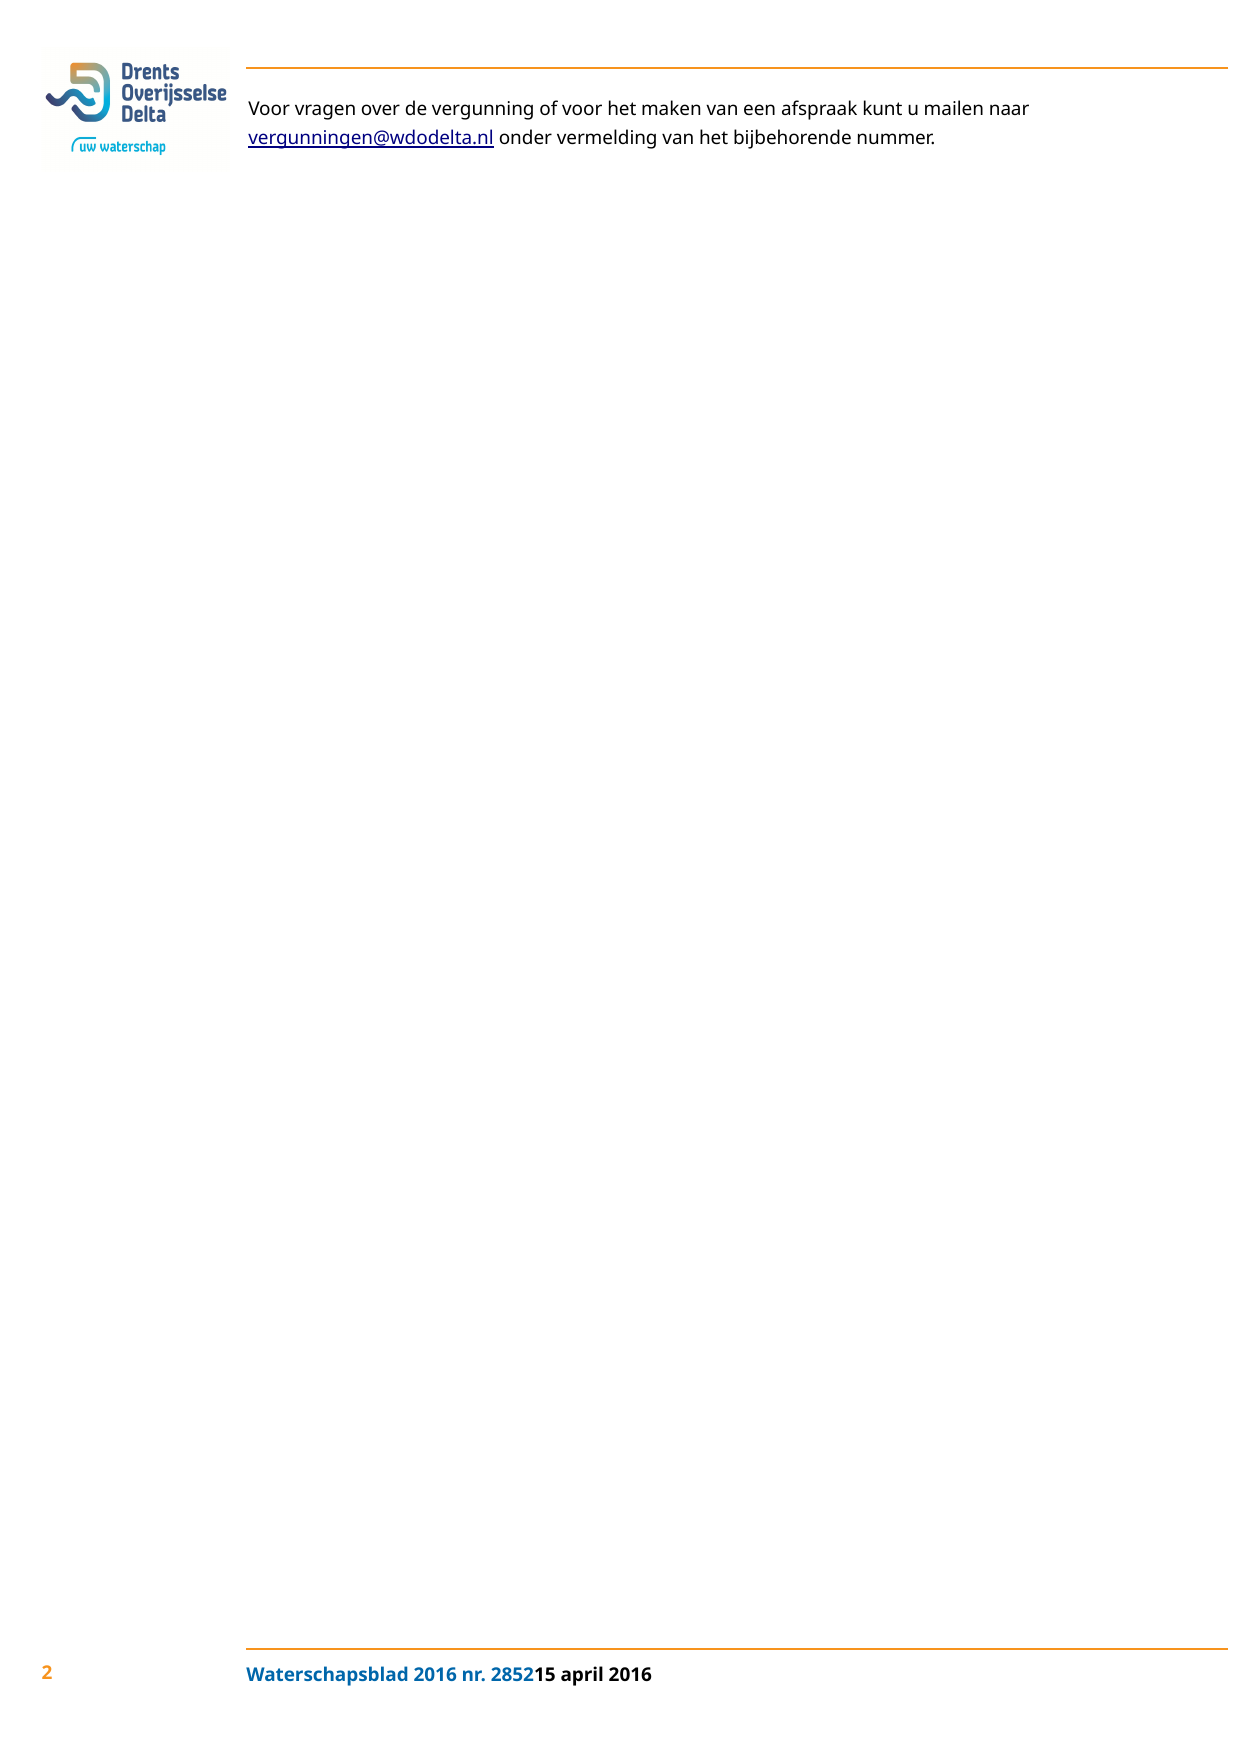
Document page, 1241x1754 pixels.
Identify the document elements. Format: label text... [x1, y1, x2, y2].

picture [41, 47, 231, 172]
text Voor vragen over de vergunning of voor het maken van een afspraak kunt u mailen naar vergunningen@wdodelta.nl onder vermelding van het bijbehorende nummer. [248, 95, 1152, 150]
